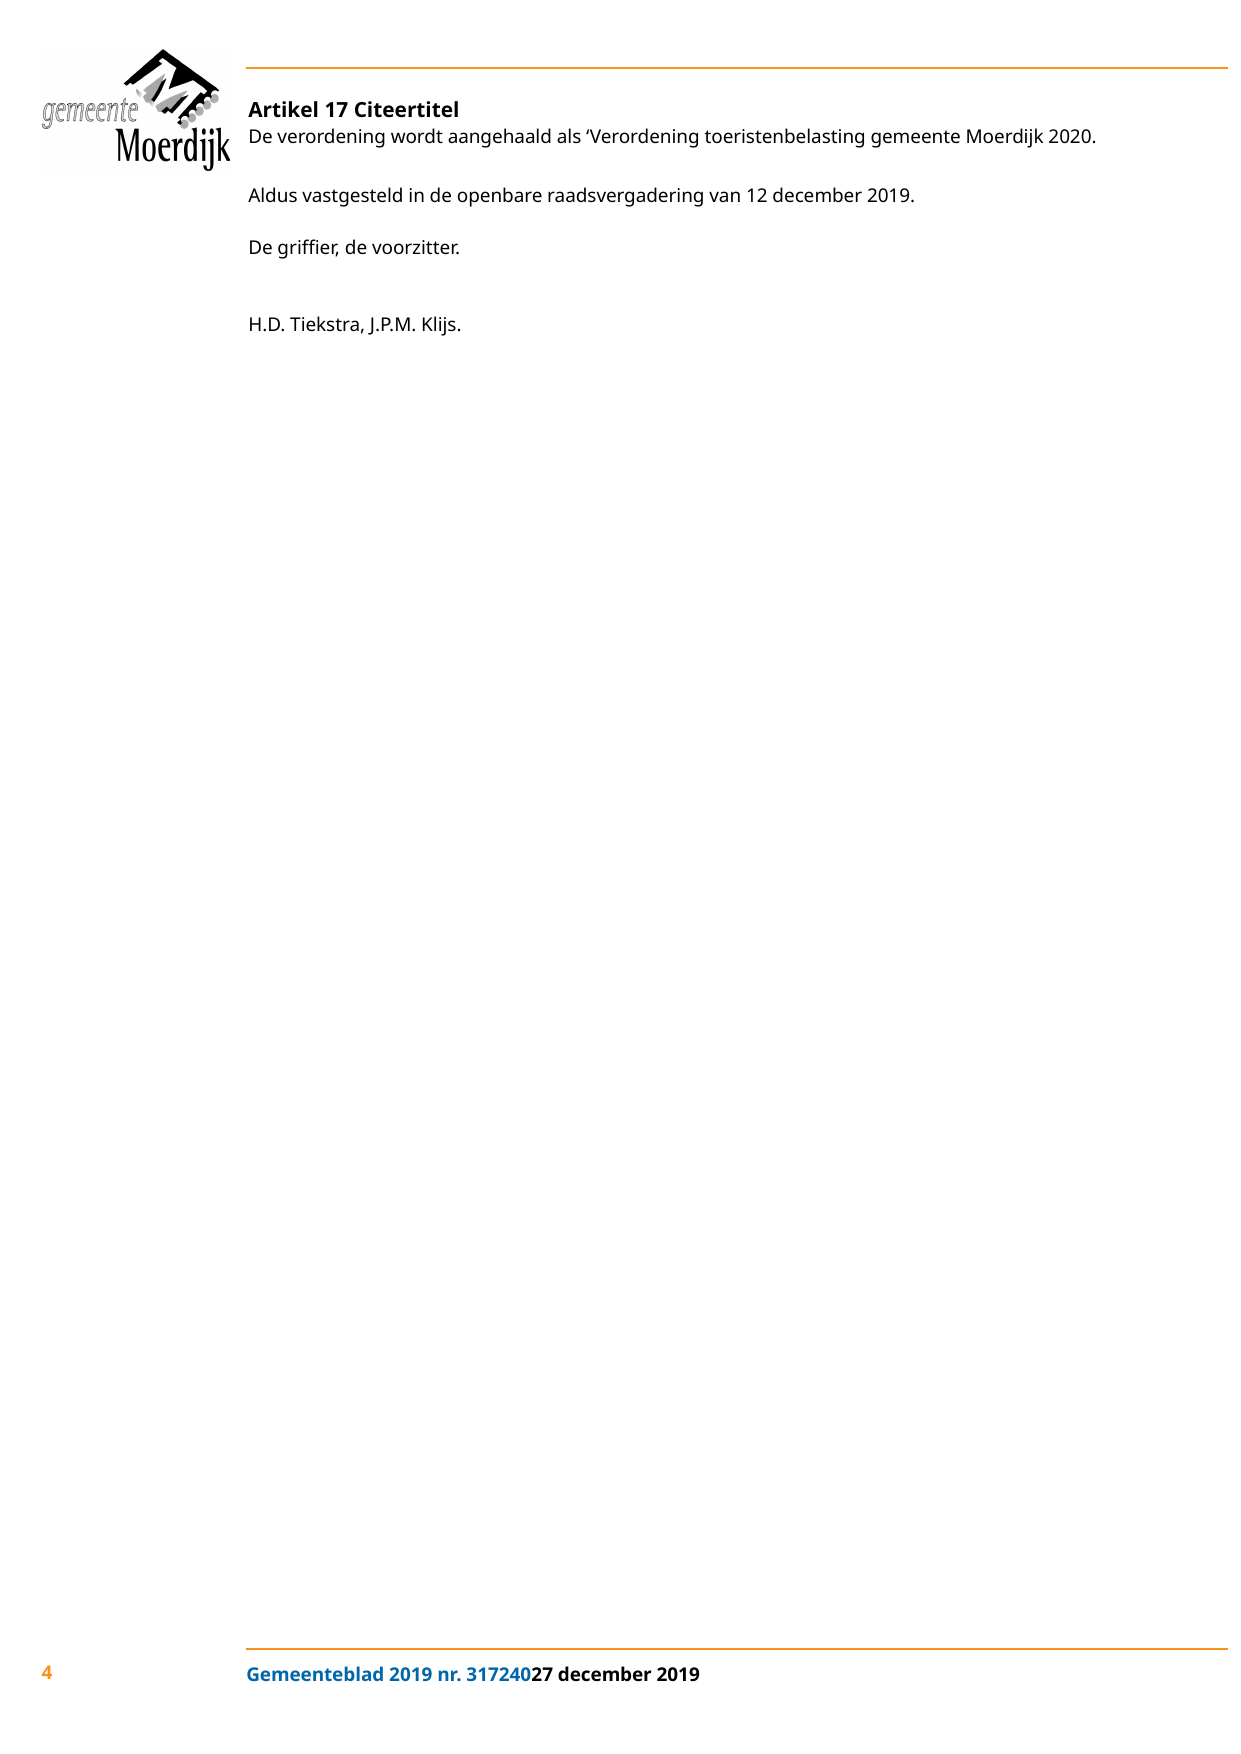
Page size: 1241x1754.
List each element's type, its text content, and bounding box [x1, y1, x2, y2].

text H.D. Tiekstra, J.P.M. Klijs. [248, 311, 1152, 337]
text Artikel 17 Citeertitel [248, 95, 1152, 123]
text De verordening wordt aangehaald als ‘Verordening toeristenbelasting gemeente Moerdijk 2020. [248, 123, 1152, 149]
text Aldus vastgesteld in de openbare raadsvergadering van 12 december 2019. [248, 182, 1152, 208]
picture [41, 47, 231, 172]
text De griffier, de voorzitter. [248, 234, 1152, 259]
